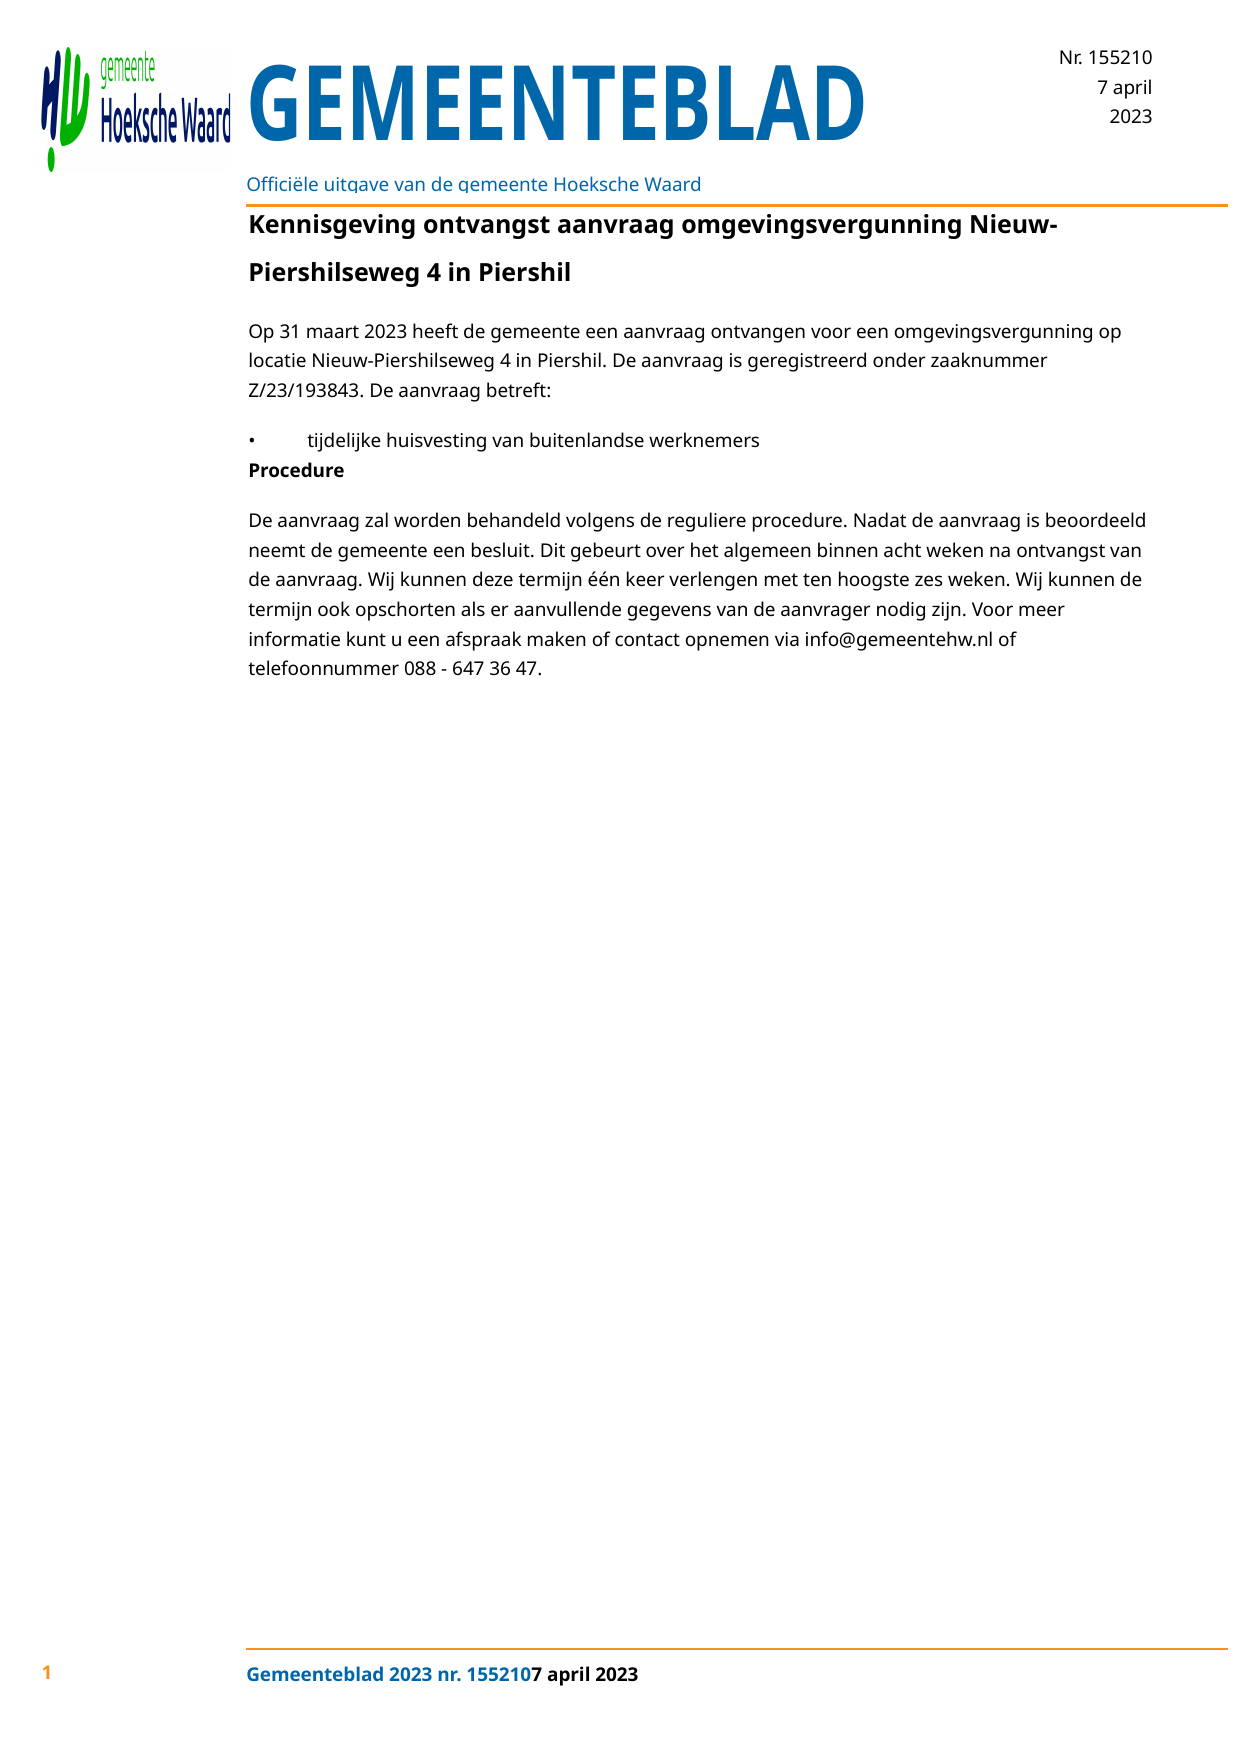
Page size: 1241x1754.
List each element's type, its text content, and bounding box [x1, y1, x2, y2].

picture [41, 47, 231, 172]
text Procedure [248, 457, 1152, 483]
text Kennisgeving ontvangst aanvraag omgevingsvergunning Nieuw-Piershilseweg 4 in Piershil [248, 207, 1152, 288]
text Op 31 maart 2023 heeft de gemeente een aanvraag ontvangen voor een omgevingsvergunning op locatie Nieuw-Piershilseweg 4 in Piershil. De aanvraag is geregistreerd onder zaaknummer Z/23/193843. De aanvraag betreft: [248, 318, 1152, 403]
text De aanvraag zal worden behandeld volgens de reguliere procedure. Nadat de aanvraag is beoordeeld neemt de gemeente een besluit. Dit gebeurt over het algemeen binnen acht weken na ontvangst van de aanvraag. Wij kunnen deze termijn één keer verlengen met ten hoogste zes weken. Wij kunnen de termijn ook opschorten als er aanvullende gegevens van de aanvrager nodig zijn. Voor meer informatie kunt u een afspraak maken of contact opnemen via info@gemeentehw.nl of telefoonnummer 088 - 647 36 47. [248, 507, 1152, 681]
list tijdelijke huisvesting van buitenlandse werknemers [248, 427, 1152, 453]
